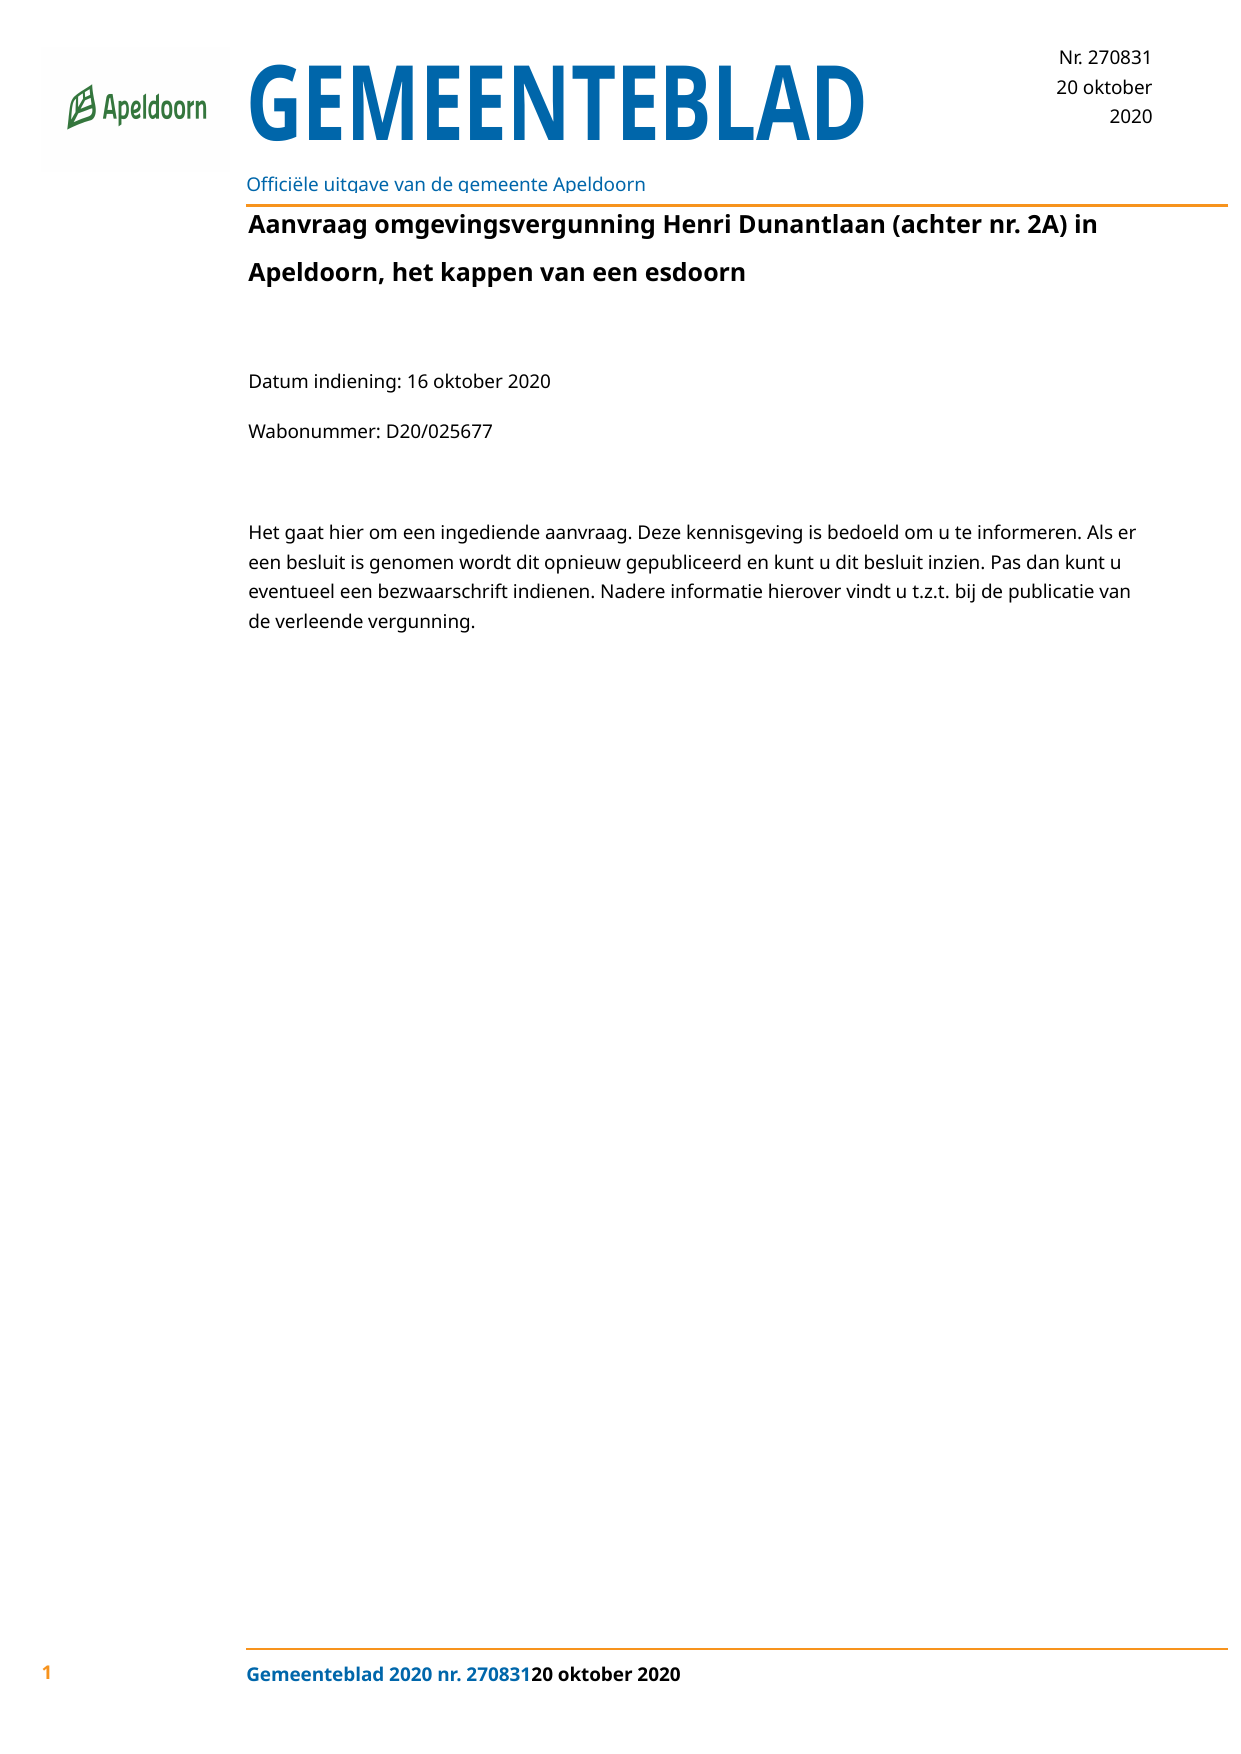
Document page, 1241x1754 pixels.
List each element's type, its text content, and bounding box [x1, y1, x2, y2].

text Aanvraag omgevingsvergunning Henri Dunantlaan (achter nr. 2A) in Apeldoorn, het kappen van een esdoorn [248, 207, 1152, 288]
text Datum indiening: 16 oktober 2020 [248, 368, 1152, 394]
picture [41, 47, 231, 172]
text Wabonummer: D20/025677 [248, 419, 1152, 444]
text Het gaat hier om een ingediende aanvraag. Deze kennisgeving is bedoeld om u te informeren. Als er een besluit is genomen wordt dit opnieuw gepubliceerd en kunt u dit besluit inzien. Pas dan kunt u eventueel een bezwaarschrift indienen. Nadere informatie hierover vindt u t.z.t. bij de publicatie van de verleende vergunning. [248, 519, 1152, 634]
